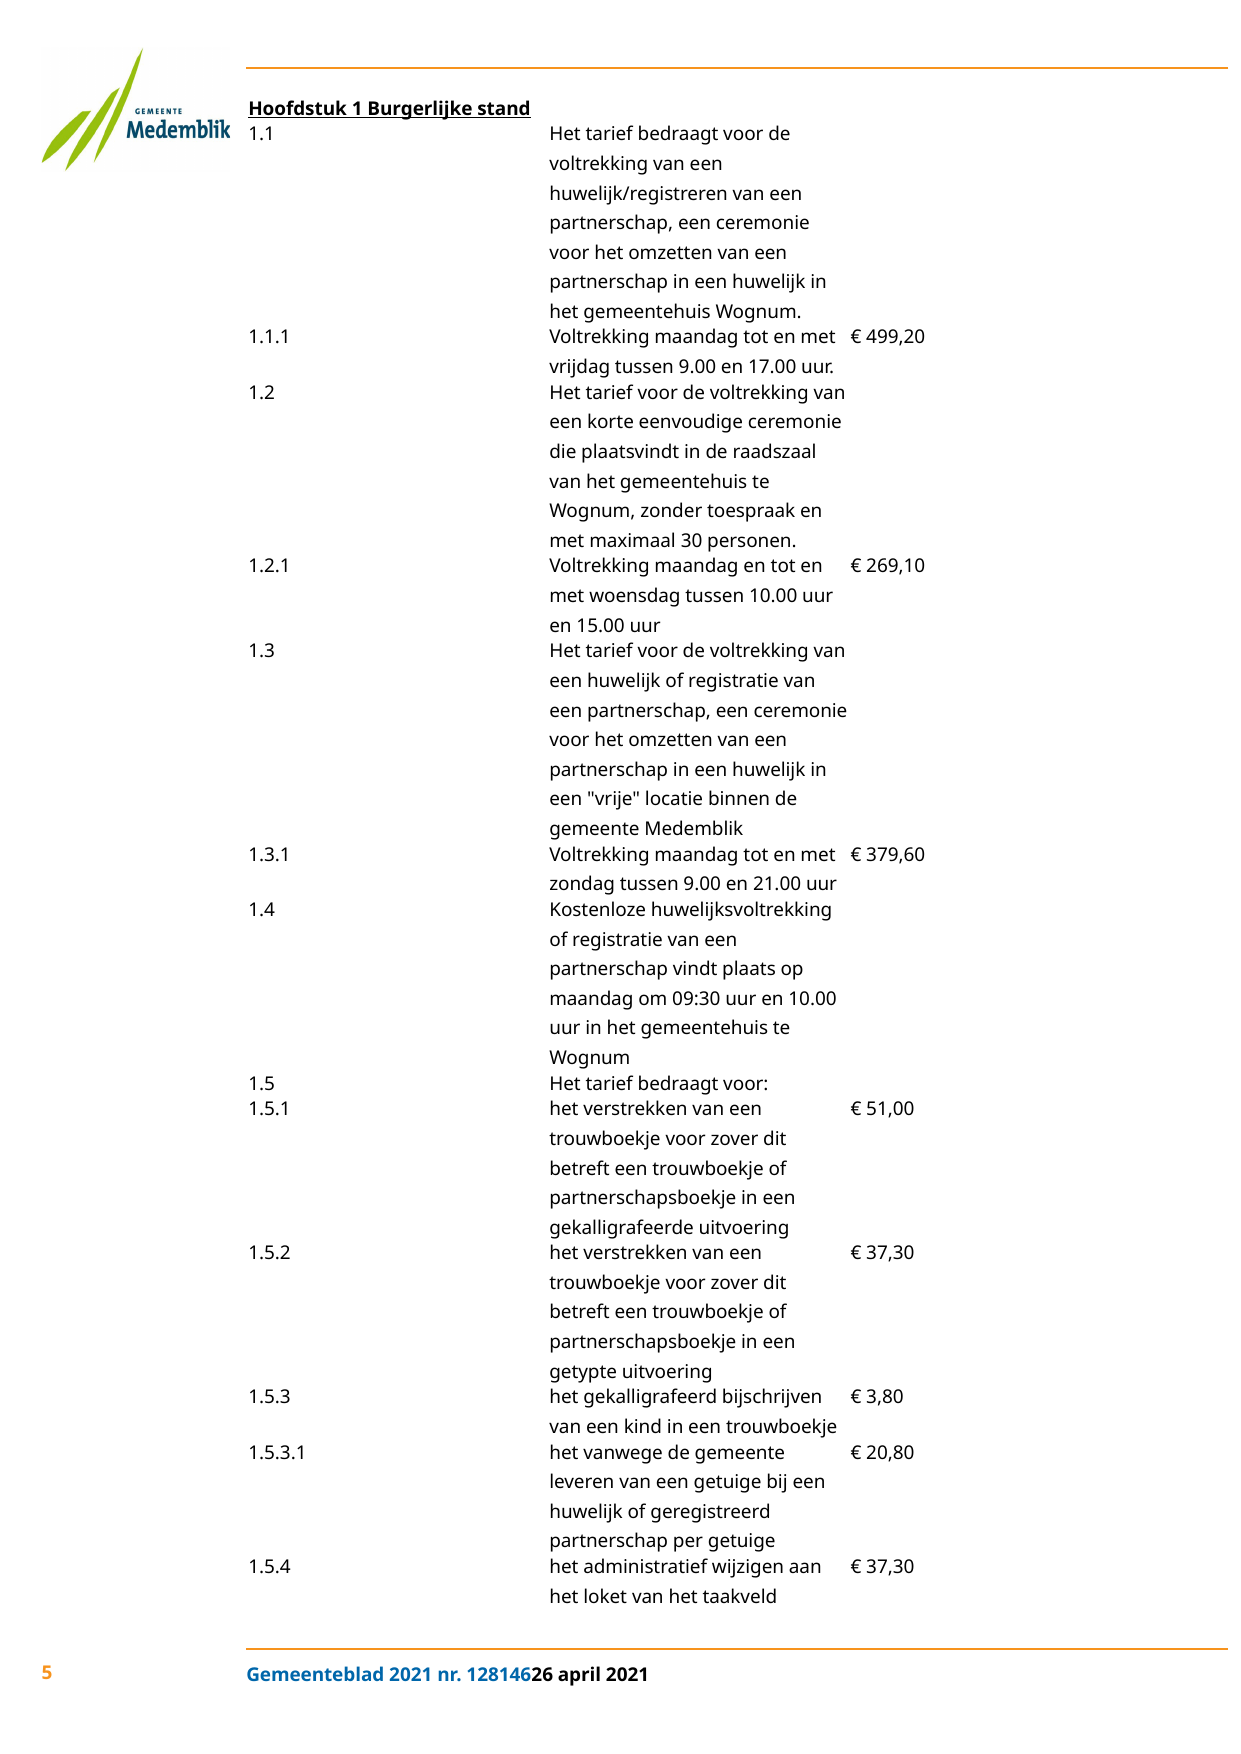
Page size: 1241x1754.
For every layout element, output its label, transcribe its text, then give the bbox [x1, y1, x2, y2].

table_cell het gekalligrafeerd bijschrijven van een kind in een trouwboekje [549, 1384, 850, 1439]
table_cell 1.2 [248, 379, 549, 553]
table_cell 1.5.3 [248, 1384, 549, 1439]
table_cell [850, 379, 1152, 553]
table_cell het vanwege de gemeente leveren van een getuige bij een huwelijk of geregistreerd partnerschap per getuige [549, 1439, 850, 1553]
table_cell [850, 1070, 1152, 1096]
table_cell het administratief wijzigen aan het loket van het taakveld [549, 1554, 850, 1609]
table_cell € 379,60 [850, 841, 1152, 896]
picture [41, 47, 231, 172]
table_cell [850, 638, 1152, 841]
table_cell [850, 121, 1152, 324]
table_cell het verstrekken van een trouwboekje voor zover dit betreft een trouwboekje of partnerschapsboekje in een gekalligrafeerde uitvoering [549, 1096, 850, 1239]
table_cell Voltrekking maandag tot en met vrijdag tussen 9.00 en 17.00 uur. [549, 324, 850, 379]
table_cell Voltrekking maandag en tot en met woensdag tussen 10.00 uur en 15.00 uur [549, 553, 850, 638]
table_cell Het tarief bedraagt voor: [549, 1070, 850, 1096]
table_cell 1.5.2 [248, 1240, 549, 1384]
table_cell 1.3.1 [248, 841, 549, 896]
table_cell Kostenloze huwelijksvoltrekking of registratie van een partnerschap vindt plaats op maandag om 09:30 uur en 10.00 uur in het gemeentehuis te Wognum [549, 896, 850, 1070]
table_cell 1.1 [248, 121, 549, 324]
table_cell Het tarief voor de voltrekking van een huwelijk of registratie van een partnerschap, een ceremonie voor het omzetten van een partnerschap in een huwelijk in een "vrije" locatie binnen de gemeente Medemblik [549, 638, 850, 841]
table_cell 1.5.3.1 [248, 1439, 549, 1553]
table_cell het verstrekken van een trouwboekje voor zover dit betreft een trouwboekje of partnerschapsboekje in een getypte uitvoering [549, 1240, 850, 1384]
table_cell 1.4 [248, 896, 549, 1070]
table_cell € 3,80 [850, 1384, 1152, 1439]
table_cell € 269,10 [850, 553, 1152, 638]
table_cell € 37,30 [850, 1240, 1152, 1384]
table_cell Het tarief bedraagt voor de voltrekking van een huwelijk/registreren van een partnerschap, een ceremonie voor het omzetten van een partnerschap in een huwelijk in het gemeentehuis Wognum. [549, 121, 850, 324]
table_cell Voltrekking maandag tot en met zondag tussen 9.00 en 21.00 uur [549, 841, 850, 896]
table_cell 1.5.4 [248, 1554, 549, 1609]
table_cell Hoofdstuk 1 Burgerlijke stand [248, 95, 1152, 121]
table_cell 1.2.1 [248, 553, 549, 638]
table_cell 1.5.1 [248, 1096, 549, 1239]
table_cell € 499,20 [850, 324, 1152, 379]
table_cell € 20,80 [850, 1439, 1152, 1553]
table_cell € 37,30 [850, 1554, 1152, 1609]
table_cell 1.5 [248, 1070, 549, 1096]
table_cell Het tarief voor de voltrekking van een korte eenvoudige ceremonie die plaatsvindt in de raadszaal van het gemeentehuis te Wognum, zonder toespraak en met maximaal 30 personen. [549, 379, 850, 553]
table_cell [850, 896, 1152, 1070]
table_cell 1.1.1 [248, 324, 549, 379]
table_cell 1.3 [248, 638, 549, 841]
table_cell € 51,00 [850, 1096, 1152, 1239]
